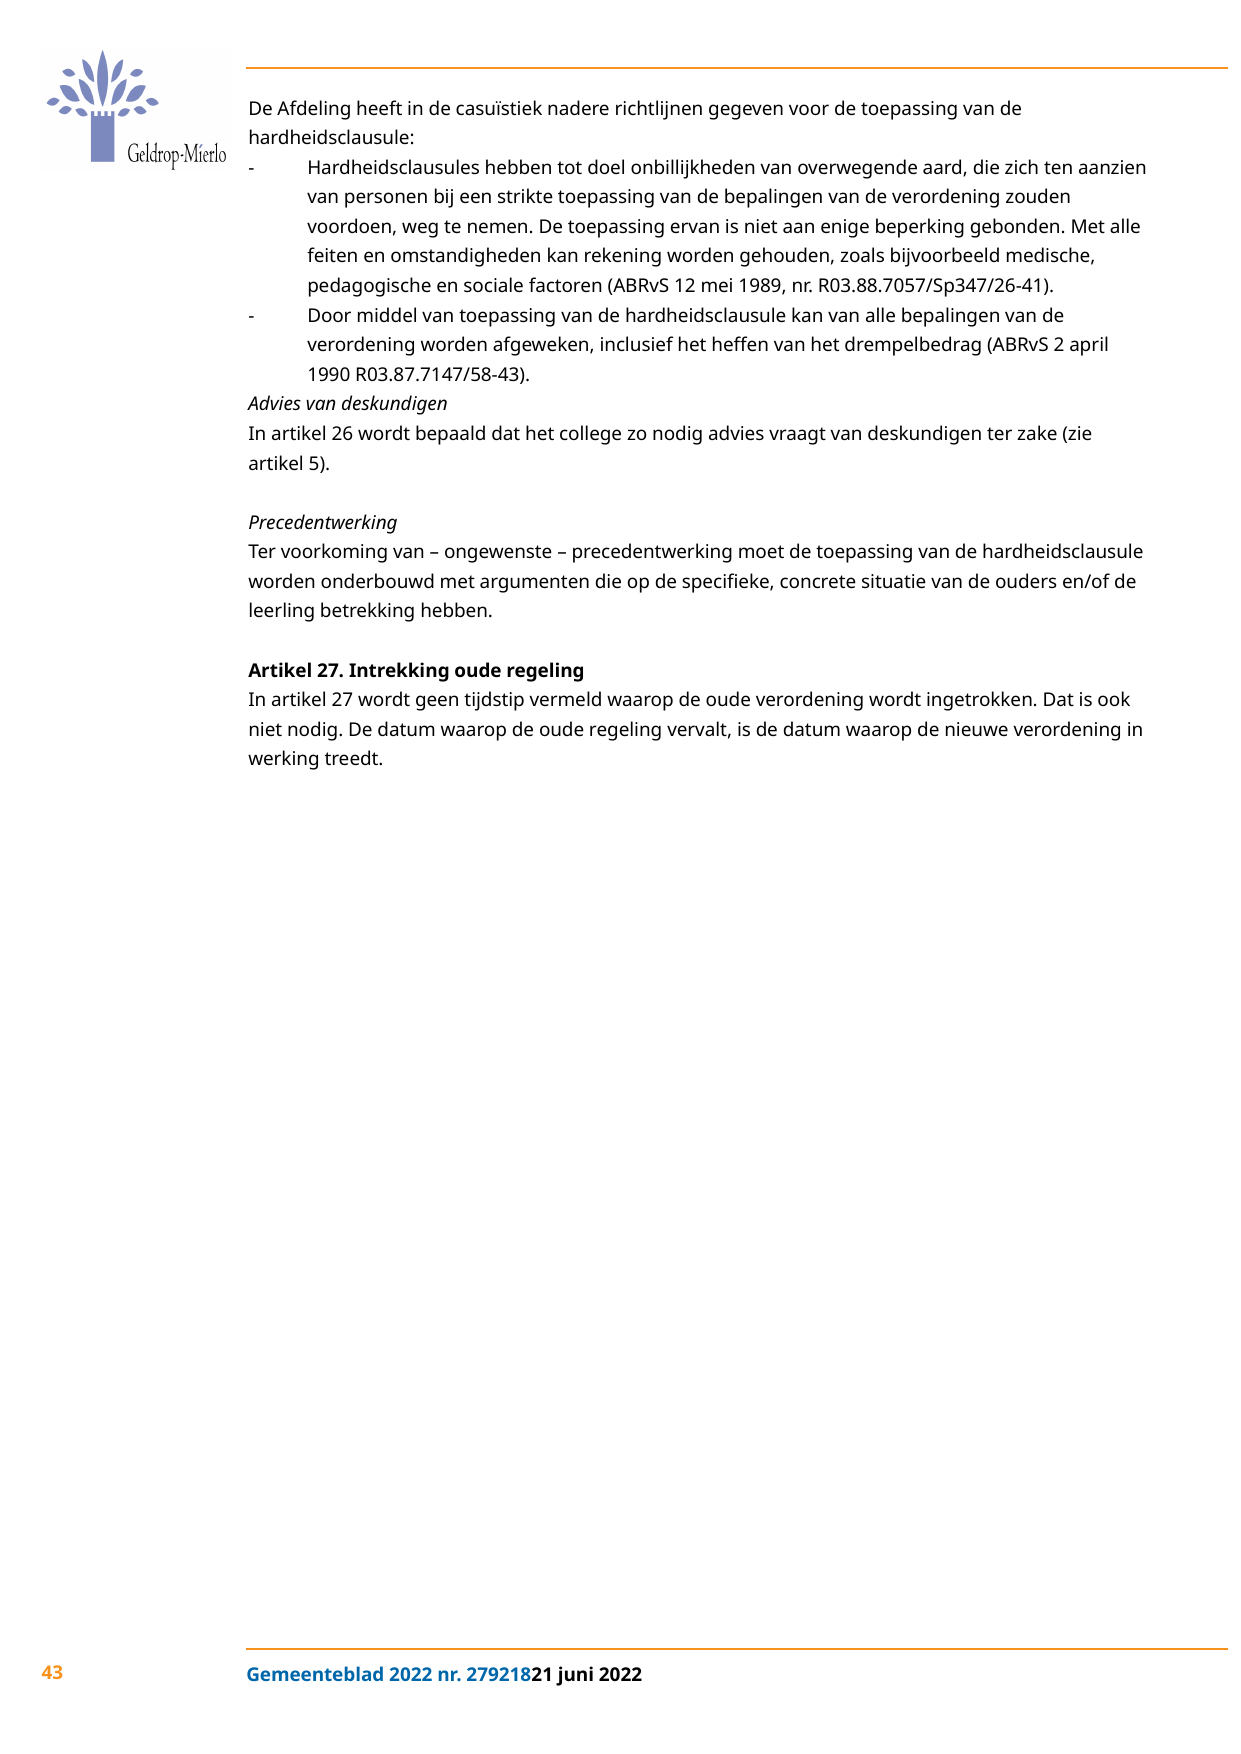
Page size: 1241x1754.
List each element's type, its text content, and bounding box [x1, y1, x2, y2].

text Advies van deskundigen [248, 391, 1152, 416]
text In artikel 27 wordt geen tijdstip vermeld waarop de oude verordening wordt ingetrokken. Dat is ook niet nodig. De datum waarop de oude regeling vervalt, is de datum waarop de nieuwe verordening in werking treedt. [248, 686, 1152, 771]
picture [41, 47, 231, 172]
text Precedentwerking [248, 509, 1152, 535]
text Ter voorkoming van – ongewenste – precedentwerking moet de toepassing van de hardheidsclausule worden onderbouwd met argumenten die op de specifieke, concrete situatie van de ouders en/of de leerling betrekking hebben. [248, 538, 1152, 623]
text De Afdeling heeft in de casuïstiek nadere richtlijnen gegeven voor de toepassing van de hardheidsclausule: [248, 95, 1152, 150]
text Artikel 27. Intrekking oude regeling [248, 657, 1152, 683]
text In artikel 26 wordt bepaald dat het college zo nodig advies vraagt van deskundigen ter zake (zie artikel 5). [248, 420, 1152, 476]
list Hardheidsclausules hebben tot doel onbillijkheden van overwegende aard, die zich ten aanzien van personen bij een strikte toepassing van de bepalingen van de verordening zouden voordoen, weg te nemen. De toepassing ervan is niet aan enige beperking gebonden. Met alle feiten en omstandigheden kan rekening worden gehouden, zoals bijvoorbeeld medische, pedagogische en sociale factoren (ABRvS 12 mei 1989, nr. R03.88.7057/Sp347/26-41). [248, 154, 1152, 298]
list Door middel van toepassing van de hardheidsclausule kan van alle bepalingen van de verordening worden afgeweken, inclusief het heffen van het drempelbedrag (ABRvS 2 april 1990 R03.87.7147/58-43). [248, 302, 1152, 387]
